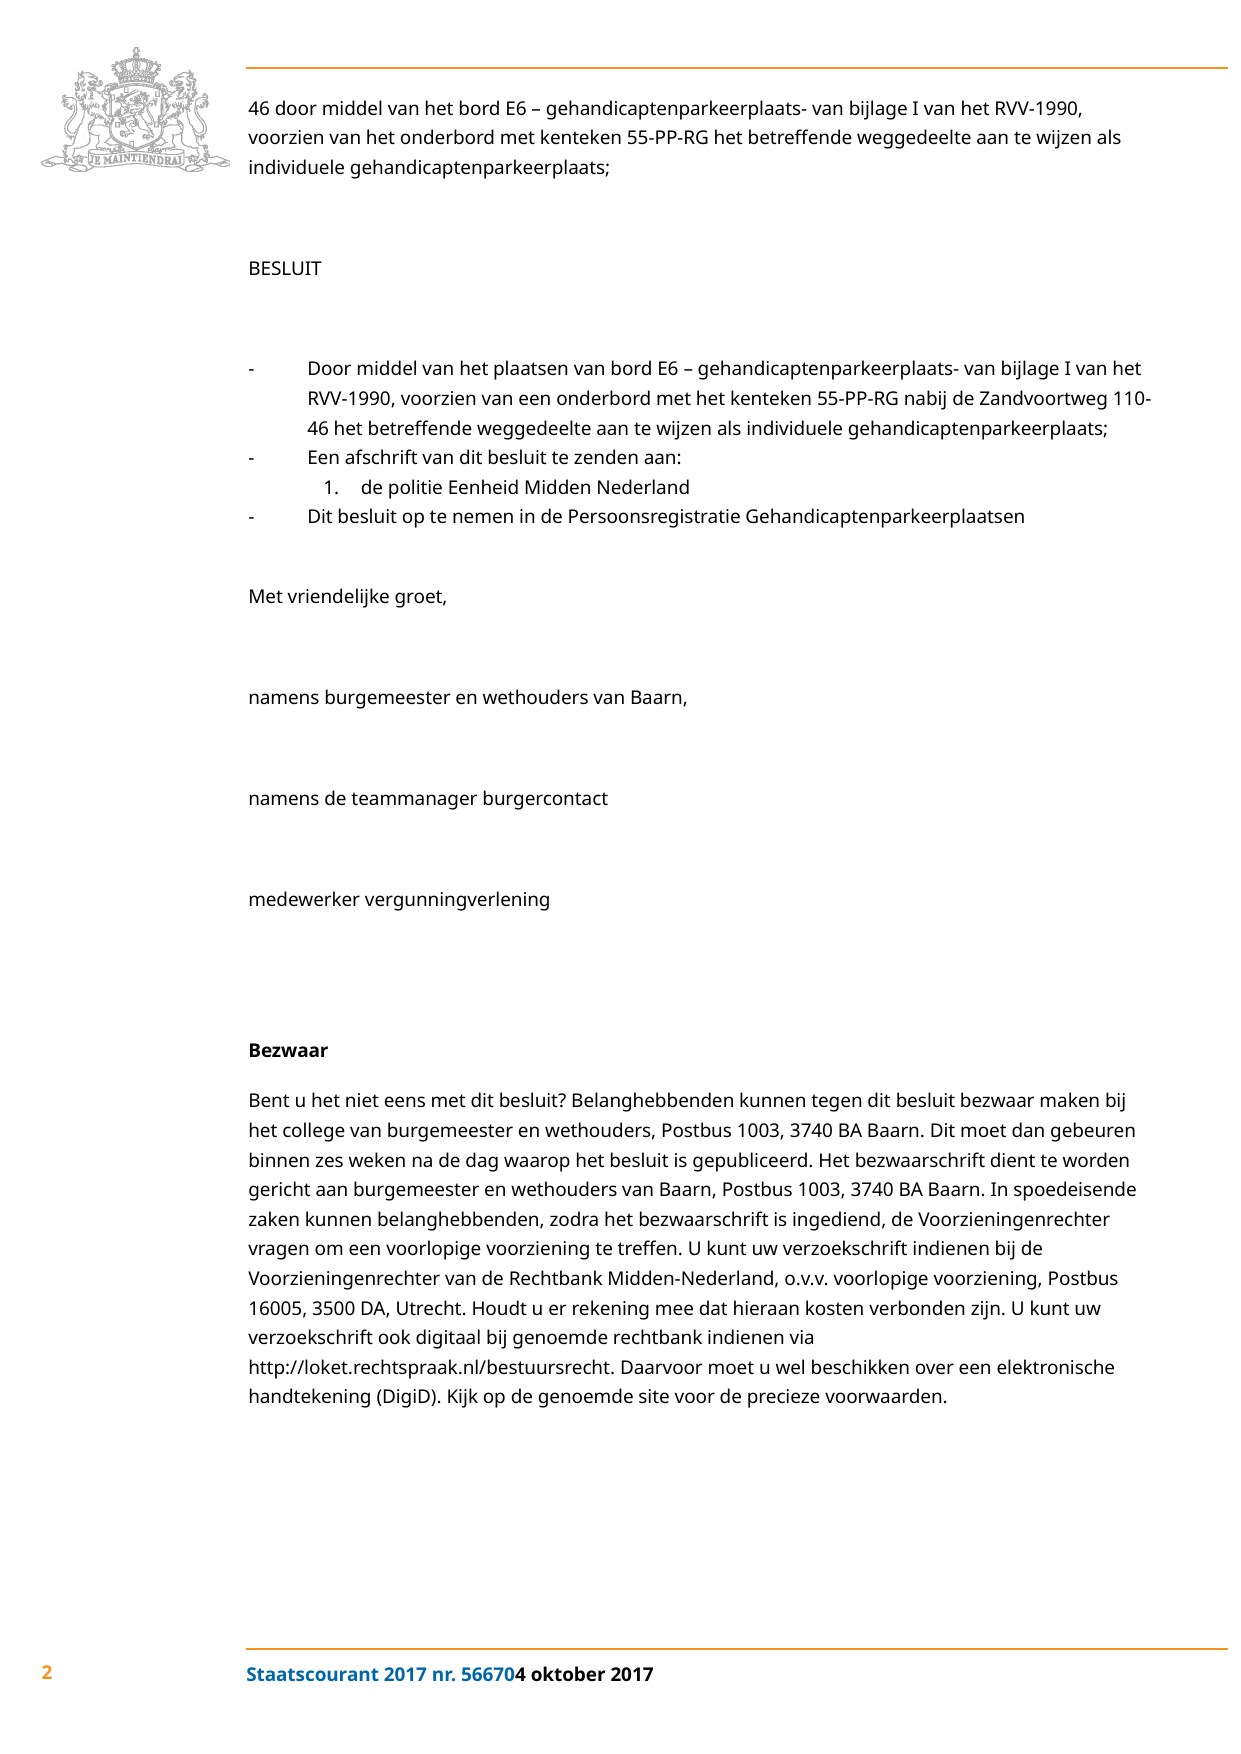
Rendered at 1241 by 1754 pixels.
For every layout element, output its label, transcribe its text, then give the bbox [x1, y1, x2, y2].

text Met vriendelijke groet, [248, 583, 1152, 609]
text Bent u het niet eens met dit besluit? Belanghebbenden kunnen tegen dit besluit bezwaar maken bij het college van burgemeester en wethouders, Postbus 1003, 3740 BA Baarn. Dit moet dan gebeuren binnen zes weken na de dag waarop het besluit is gepubliceerd. Het bezwaarschrift dient te worden gericht aan burgemeester en wethouders van Baarn, Postbus 1003, 3740 BA Baarn. In spoedeisende zaken kunnen belanghebbenden, zodra het bezwaarschrift is ingediend, de Voorzieningenrechter vragen om een voorlopige voorziening te treffen. U kunt uw verzoekschrift indienen bij de Voorzieningenrechter van de Rechtbank Midden-Nederland, o.v.v. voorlopige voorziening, Postbus 16005, 3500 DA, Utrecht. Houdt u er rekening mee dat hieraan kosten verbonden zijn. U kunt uw verzoekschrift ook digitaal bij genoemde rechtbank indienen via http://loket.rechtspraak.nl/bestuursrecht. Daarvoor moet u wel beschikken over een elektronische handtekening (DigiD). Kijk op de genoemde site voor de precieze voorwaarden. [248, 1088, 1152, 1409]
list de politie Eenheid Midden Nederland [323, 474, 1152, 500]
picture [41, 47, 231, 172]
list Een afschrift van dit besluit te zenden aan: [248, 444, 1152, 470]
text BESLUIT [248, 255, 1152, 281]
list Door middel van het plaatsen van bord E6 – gehandicaptenparkeerplaats- van bijlage I van het RVV-1990, voorzien van een onderbord met het kenteken 55-PP-RG nabij de Zandvoortweg 110-46 het betreffende weggedeelte aan te wijzen als individuele gehandicaptenparkeerplaats; [248, 356, 1152, 441]
text namens burgemeester en wethouders van Baarn, [248, 684, 1152, 710]
text medewerker vergunningverlening [248, 886, 1152, 912]
list Dit besluit op te nemen in de Persoonsregistratie Gehandicaptenparkeerplaatsen [248, 503, 1152, 529]
text Bezwaar [248, 1037, 1152, 1063]
text 46 door middel van het bord E6 – gehandicaptenparkeerplaats- van bijlage I van het RVV-1990, voorzien van het onderbord met kenteken 55-PP-RG het betreffende weggedeelte aan te wijzen als individuele gehandicaptenparkeerplaats; [248, 95, 1152, 180]
text namens de teammanager burgercontact [248, 785, 1152, 811]
